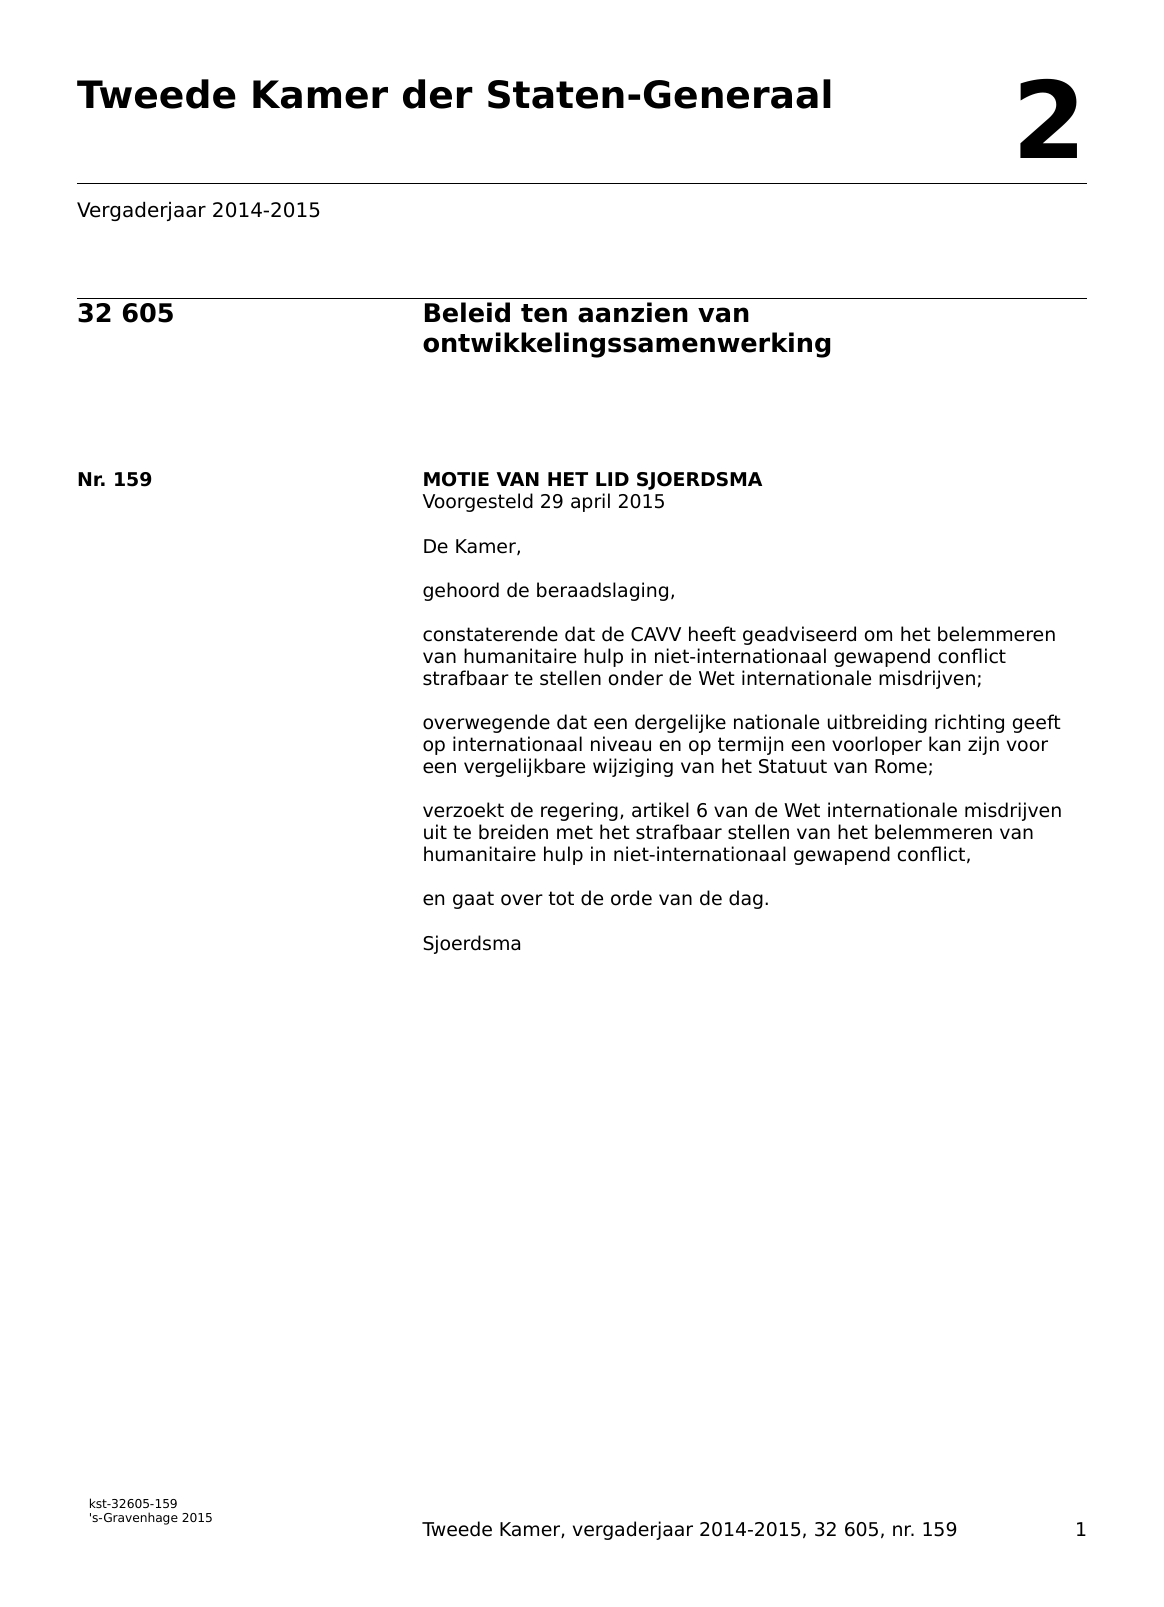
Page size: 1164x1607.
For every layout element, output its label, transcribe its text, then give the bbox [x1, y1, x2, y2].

text constaterende dat de CAVV heeft geadviseerd om het belemmeren van humanitaire hulp in niet-internationaal gewapend conflict strafbaar te stellen onder de Wet internationale misdrijven; [422, 624, 1087, 690]
text Sjoerdsma [422, 932, 1087, 954]
text gehoord de beraadslaging, [422, 580, 1087, 602]
text overwegende dat een dergelijke nationale uitbreiding richting geeft op internationaal niveau en op termijn een voorloper kan zijn voor een vergelijkbare wijziging van het Statuut van Rome; [422, 712, 1087, 778]
text 's-Gravenhage 2015 [88, 1511, 323, 1525]
text en gaat over tot de orde van de dag. [422, 888, 1087, 910]
text kst-32605-159 [88, 1497, 323, 1511]
text Voorgesteld 29 april 2015 [422, 491, 1087, 513]
subtitle 32 605 Beleid ten aanzien van ontwikkelingssamenwerking [77, 299, 1087, 358]
table_header 2 [886, 59, 1087, 183]
text verzoekt de regering, artikel 6 van de Wet internationale misdrijven uit te breiden met het strafbaar stellen van het belemmeren van humanitaire hulp in niet-internationaal gewapend conflict, [422, 800, 1087, 866]
subtitle Nr. 159 MOTIE VAN HET LID SJOERDSMA [77, 469, 1087, 491]
table_cell Vergaderjaar 2014-2015 [77, 184, 1087, 298]
text De Kamer, [422, 536, 1087, 557]
table_header Tweede Kamer der Staten-Generaal [77, 59, 886, 183]
